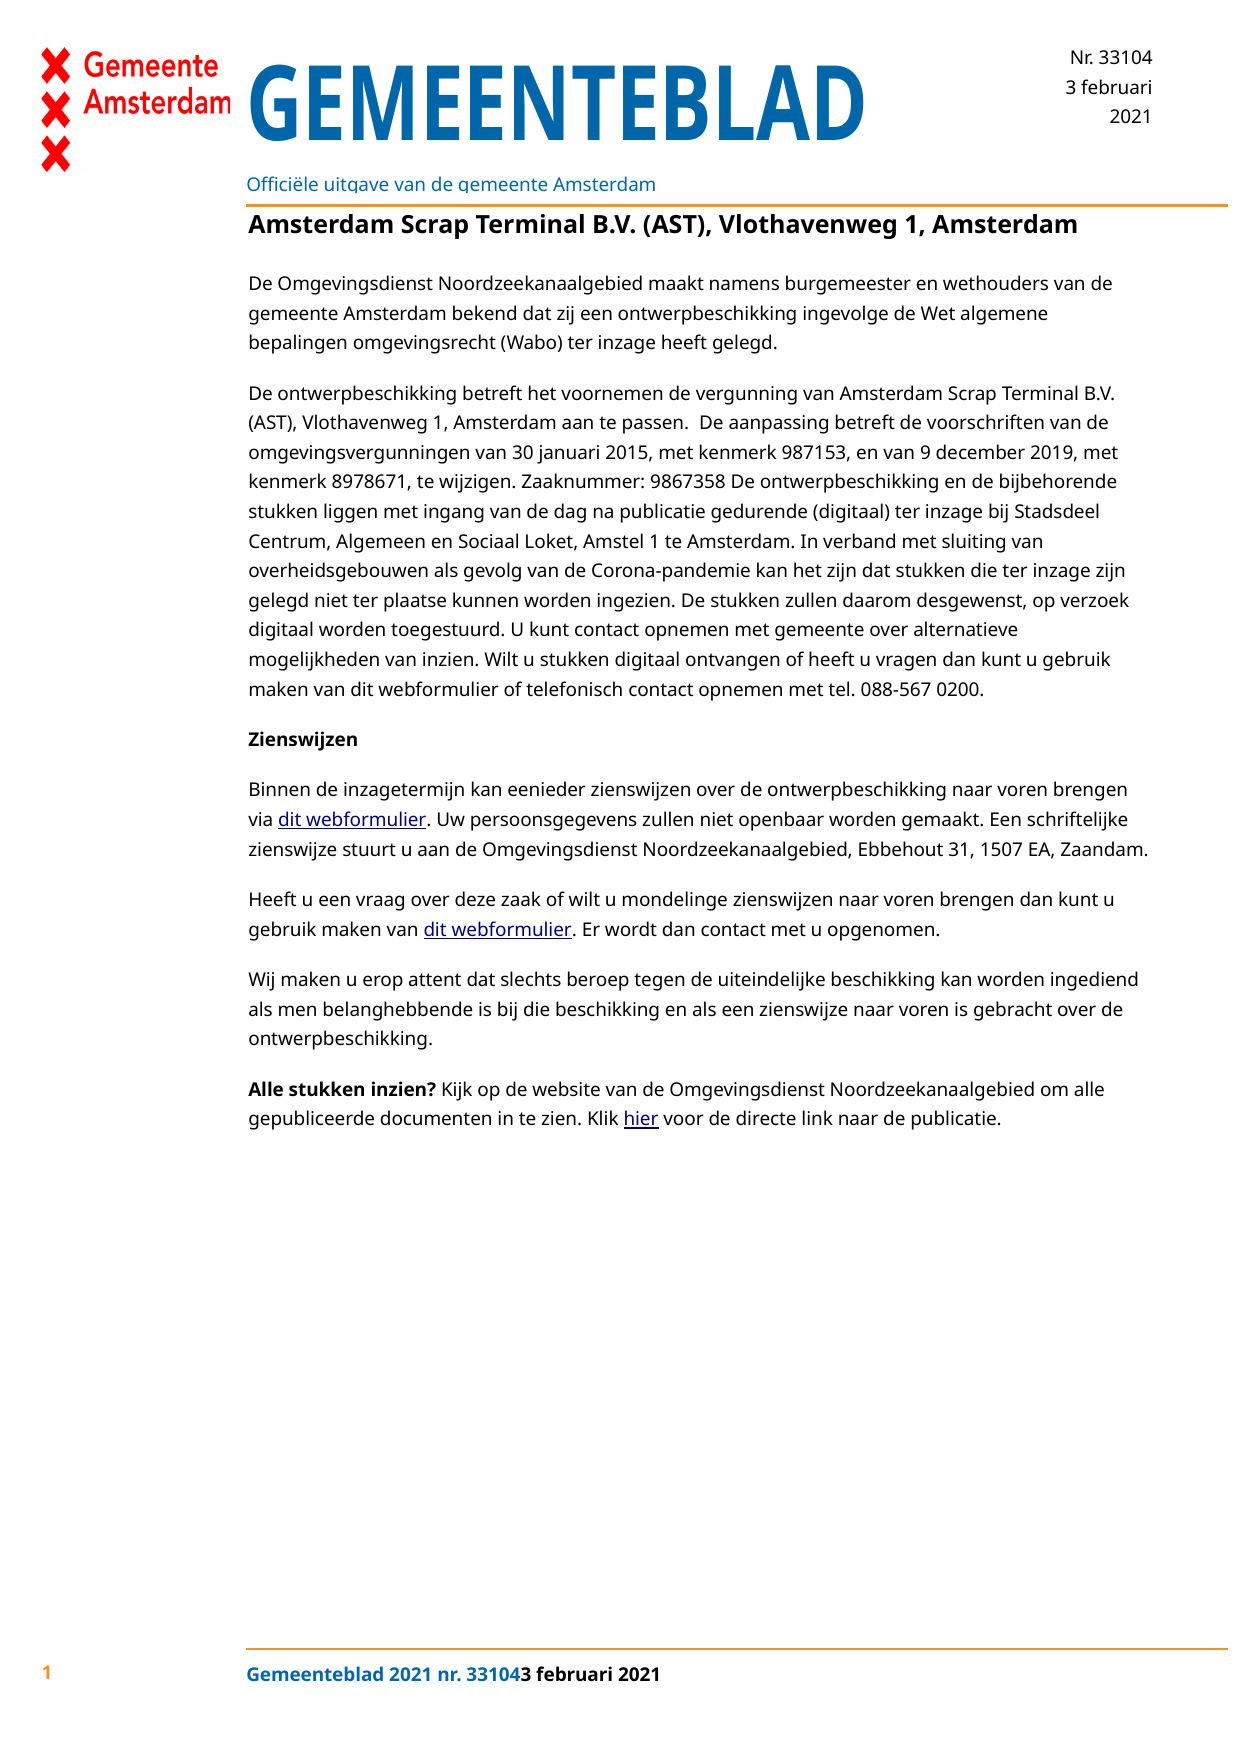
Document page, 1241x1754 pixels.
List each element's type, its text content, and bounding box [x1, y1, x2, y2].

text Wij maken u erop attent dat slechts beroep tegen de uiteindelijke beschikking kan worden ingediend als men belanghebbende is bij die beschikking en als een zienswijze naar voren is gebracht over de ontwerpbeschikking. [248, 966, 1152, 1051]
text Heeft u een vraag over deze zaak of wilt u mondelinge zienswijzen naar voren brengen dan kunt u gebruik maken van dit webformulier. Er wordt dan contact met u opgenomen. [248, 886, 1152, 941]
text Binnen de inzagetermijn kan eenieder zienswijzen over de ontwerpbeschikking naar voren brengen via dit webformulier. Uw persoonsgegevens zullen niet openbaar worden gemaakt. Een schriftelijke zienswijze stuurt u aan de Omgevingsdienst Noordzeekanaalgebied, Ebbehout 31, 1507 EA, Zaandam. [248, 777, 1152, 861]
text De Omgevingsdienst Noordzeekanaalgebied maakt namens burgemeester en wethouders van de gemeente Amsterdam bekend dat zij een ontwerpbeschikking ingevolge de Wet algemene bepalingen omgevingsrecht (Wabo) ter inzage heeft gelegd. [248, 270, 1152, 355]
text De ontwerpbeschikking betreft het voornemen de vergunning van Amsterdam Scrap Terminal B.V. (AST), Vlothavenweg 1, Amsterdam aan te passen. De aanpassing betreft de voorschriften van de omgevingsvergunningen van 30 januari 2015, met kenmerk 987153, en van 9 december 2019, met kenmerk 8978671, te wijzigen. Zaaknummer: 9867358 De ontwerpbeschikking en de bijbehorende stukken liggen met ingang van de dag na publicatie gedurende (digitaal) ter inzage bij Stadsdeel Centrum, Algemeen en Sociaal Loket, Amstel 1 te Amsterdam. In verband met sluiting van overheidsgebouwen als gevolg van de Corona-pandemie kan het zijn dat stukken die ter inzage zijn gelegd niet ter plaatse kunnen worden ingezien. De stukken zullen daarom desgewenst, op verzoek digitaal worden toegestuurd. U kunt contact opnemen met gemeente over alternatieve mogelijkheden van inzien. Wilt u stukken digitaal ontvangen of heeft u vragen dan kunt u gebruik maken van dit webformulier of telefonisch contact opnemen met tel. 088-567 0200. [248, 380, 1152, 701]
text Amsterdam Scrap Terminal B.V. (AST), Vlothavenweg 1, Amsterdam [248, 207, 1152, 241]
text Alle stukken inzien? Kijk op de website van de Omgevingsdienst Noordzeekanaalgebied om alle gepubliceerde documenten in te zien. Klik hier voor de directe link naar de publicatie. [248, 1076, 1152, 1131]
text Zienswijzen [248, 726, 1152, 752]
picture [41, 47, 231, 172]
